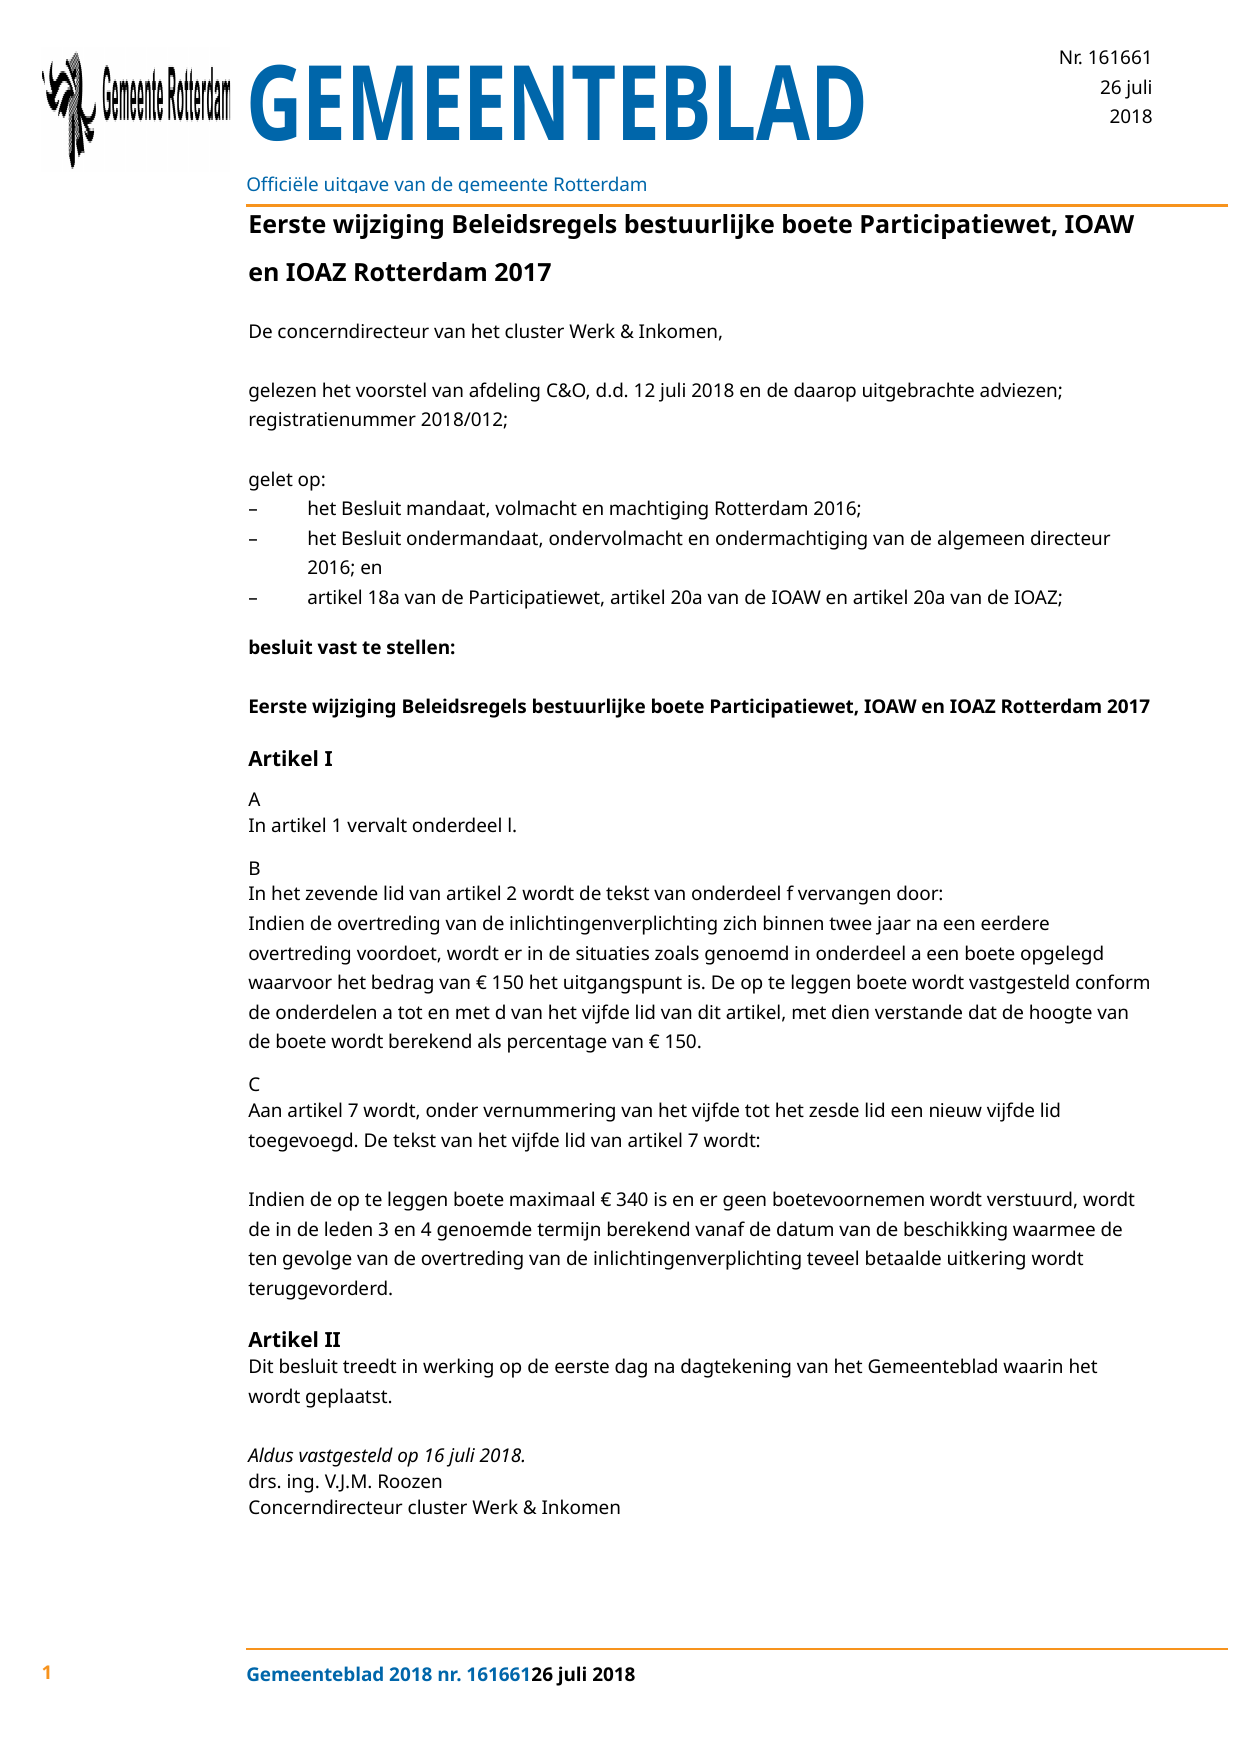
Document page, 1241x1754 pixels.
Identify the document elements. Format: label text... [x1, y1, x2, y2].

text In het zevende lid van artikel 2 wordt de tekst van onderdeel f vervangen door: [248, 881, 1152, 906]
list het Besluit ondermandaat, ondervolmacht en ondermachtiging van de algemeen directeur 2016; en [248, 525, 1152, 580]
text Indien de overtreding van de inlichtingenverplichting zich binnen twee jaar na een eerdere overtreding voordoet, wordt er in de situaties zoals genoemd in onderdeel a een boete opgelegd waarvoor het bedrag van € 150 het uitgangspunt is. De op te leggen boete wordt vastgesteld conform de onderdelen a tot en met d van het vijfde lid van dit artikel, met dien verstande dat de hoogte van de boete wordt berekend als percentage van € 150. [248, 910, 1152, 1054]
text Concerndirecteur cluster Werk & Inkomen [248, 1494, 1152, 1520]
text Aldus vastgesteld op 16 juli 2018. [248, 1442, 1152, 1468]
text C [248, 1072, 1152, 1097]
text gelet op: [248, 466, 1152, 492]
text A [248, 786, 1152, 812]
text In artikel 1 vervalt onderdeel l. [248, 812, 1152, 837]
list artikel 18a van de Participatiewet, artikel 20a van de IOAW en artikel 20a van de IOAZ; [248, 584, 1152, 610]
text drs. ing. V.J.M. Roozen [248, 1468, 1152, 1494]
text Eerste wijziging Beleidsregels bestuurlijke boete Participatiewet, IOAW en IOAZ Rotterdam 2017 [248, 694, 1152, 719]
text besluit vast te stellen: [248, 634, 1152, 660]
picture [41, 47, 231, 172]
text gelezen het voorstel van afdeling C&O, d.d. 12 juli 2018 en de daarop uitgebrachte adviezen; registratienummer 2018/012; [248, 377, 1152, 432]
text Aan artikel 7 wordt, onder vernummering van het vijfde tot het zesde lid een nieuw vijfde lid toegevoegd. De tekst van het vijfde lid van artikel 7 wordt: [248, 1097, 1152, 1153]
text De concerndirecteur van het cluster Werk & Inkomen, [248, 318, 1152, 344]
text Dit besluit treedt in werking op de eerste dag na dagtekening van het Gemeenteblad waarin het wordt geplaatst. [248, 1354, 1152, 1409]
list het Besluit mandaat, volmacht en machtiging Rotterdam 2016; [248, 495, 1152, 521]
text B [248, 855, 1152, 881]
text Indien de op te leggen boete maximaal € 340 is en er geen boetevoornemen wordt verstuurd, wordt de in de leden 3 en 4 genoemde termijn berekend vanaf de datum van de beschikking waarmee de ten gevolge van de overtreding van de inlichtingenverplichting teveel betaalde uitkering wordt teruggevorderd. [248, 1186, 1152, 1301]
text Artikel II [248, 1325, 1152, 1354]
text Eerste wijziging Beleidsregels bestuurlijke boete Participatiewet, IOAW en IOAZ Rotterdam 2017 [248, 207, 1152, 288]
text Artikel I [248, 744, 1152, 772]
